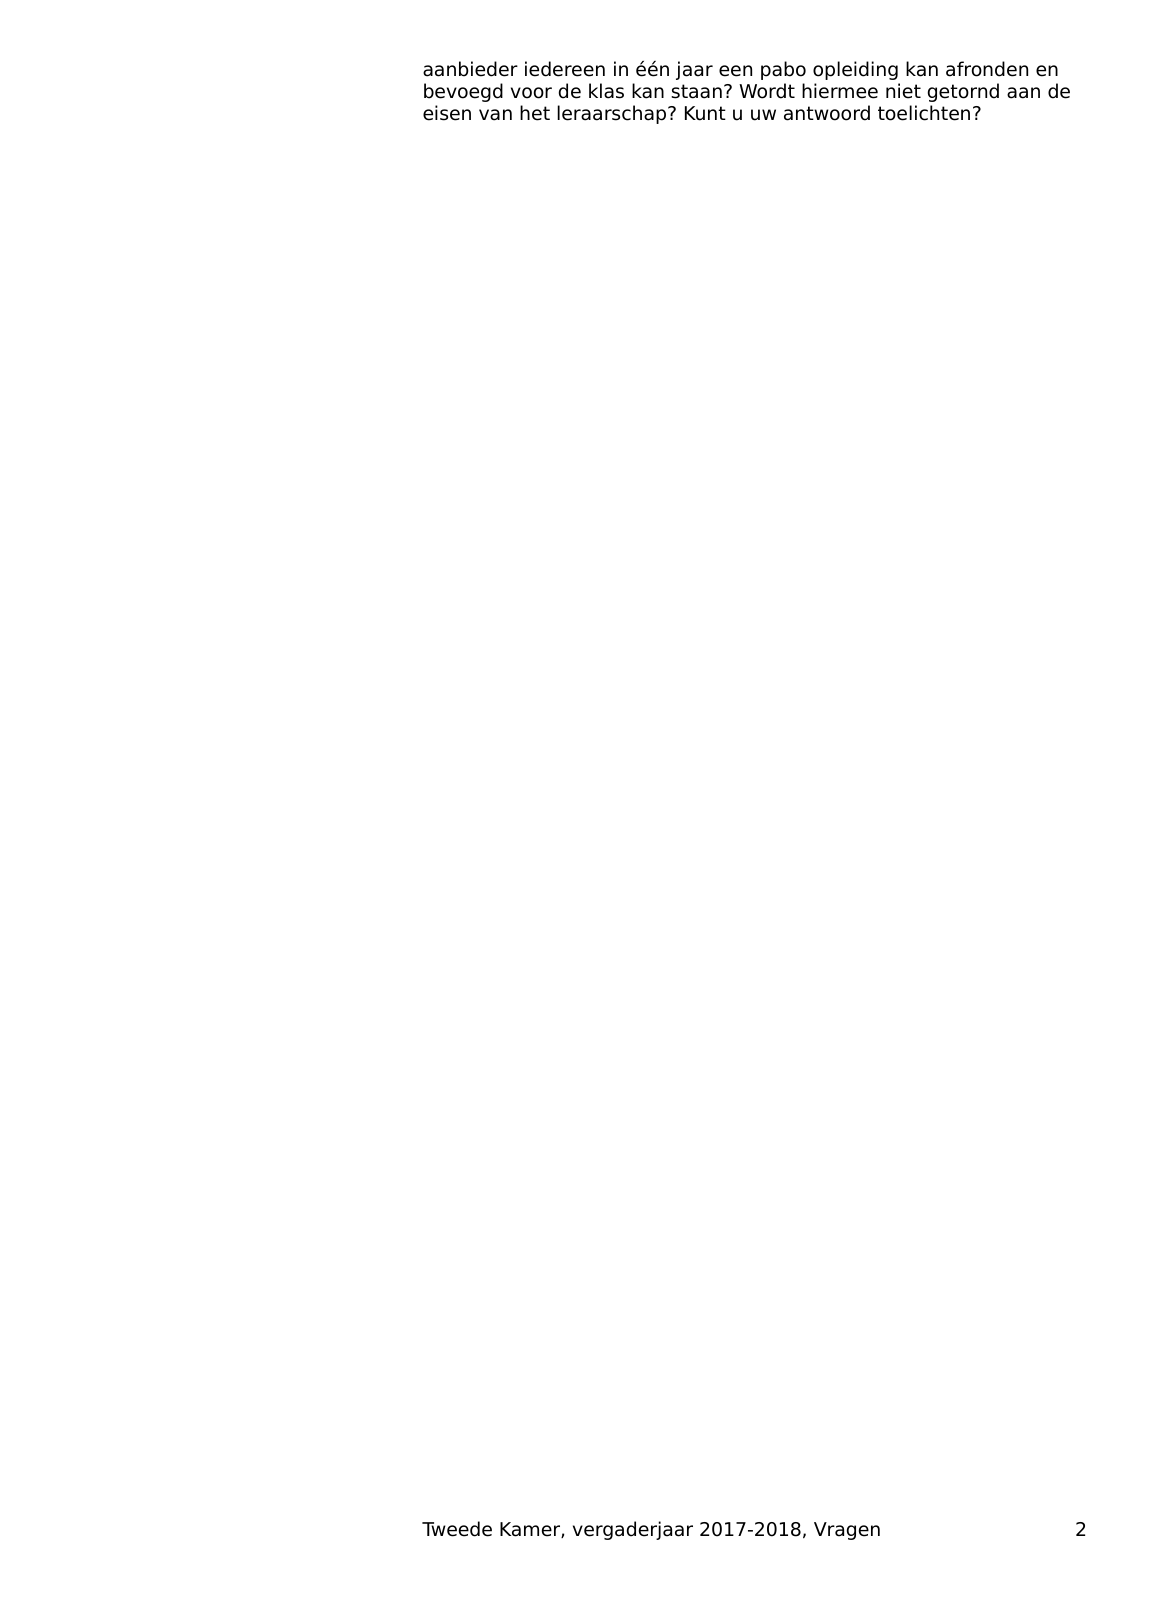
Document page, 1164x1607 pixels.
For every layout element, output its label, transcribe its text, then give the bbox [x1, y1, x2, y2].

text aanbieder iedereen in één jaar een pabo opleiding kan afronden en bevoegd voor de klas kan staan? Wordt hiermee niet getornd aan de eisen van het leraarschap? Kunt u uw antwoord toelichten? [422, 59, 1087, 125]
